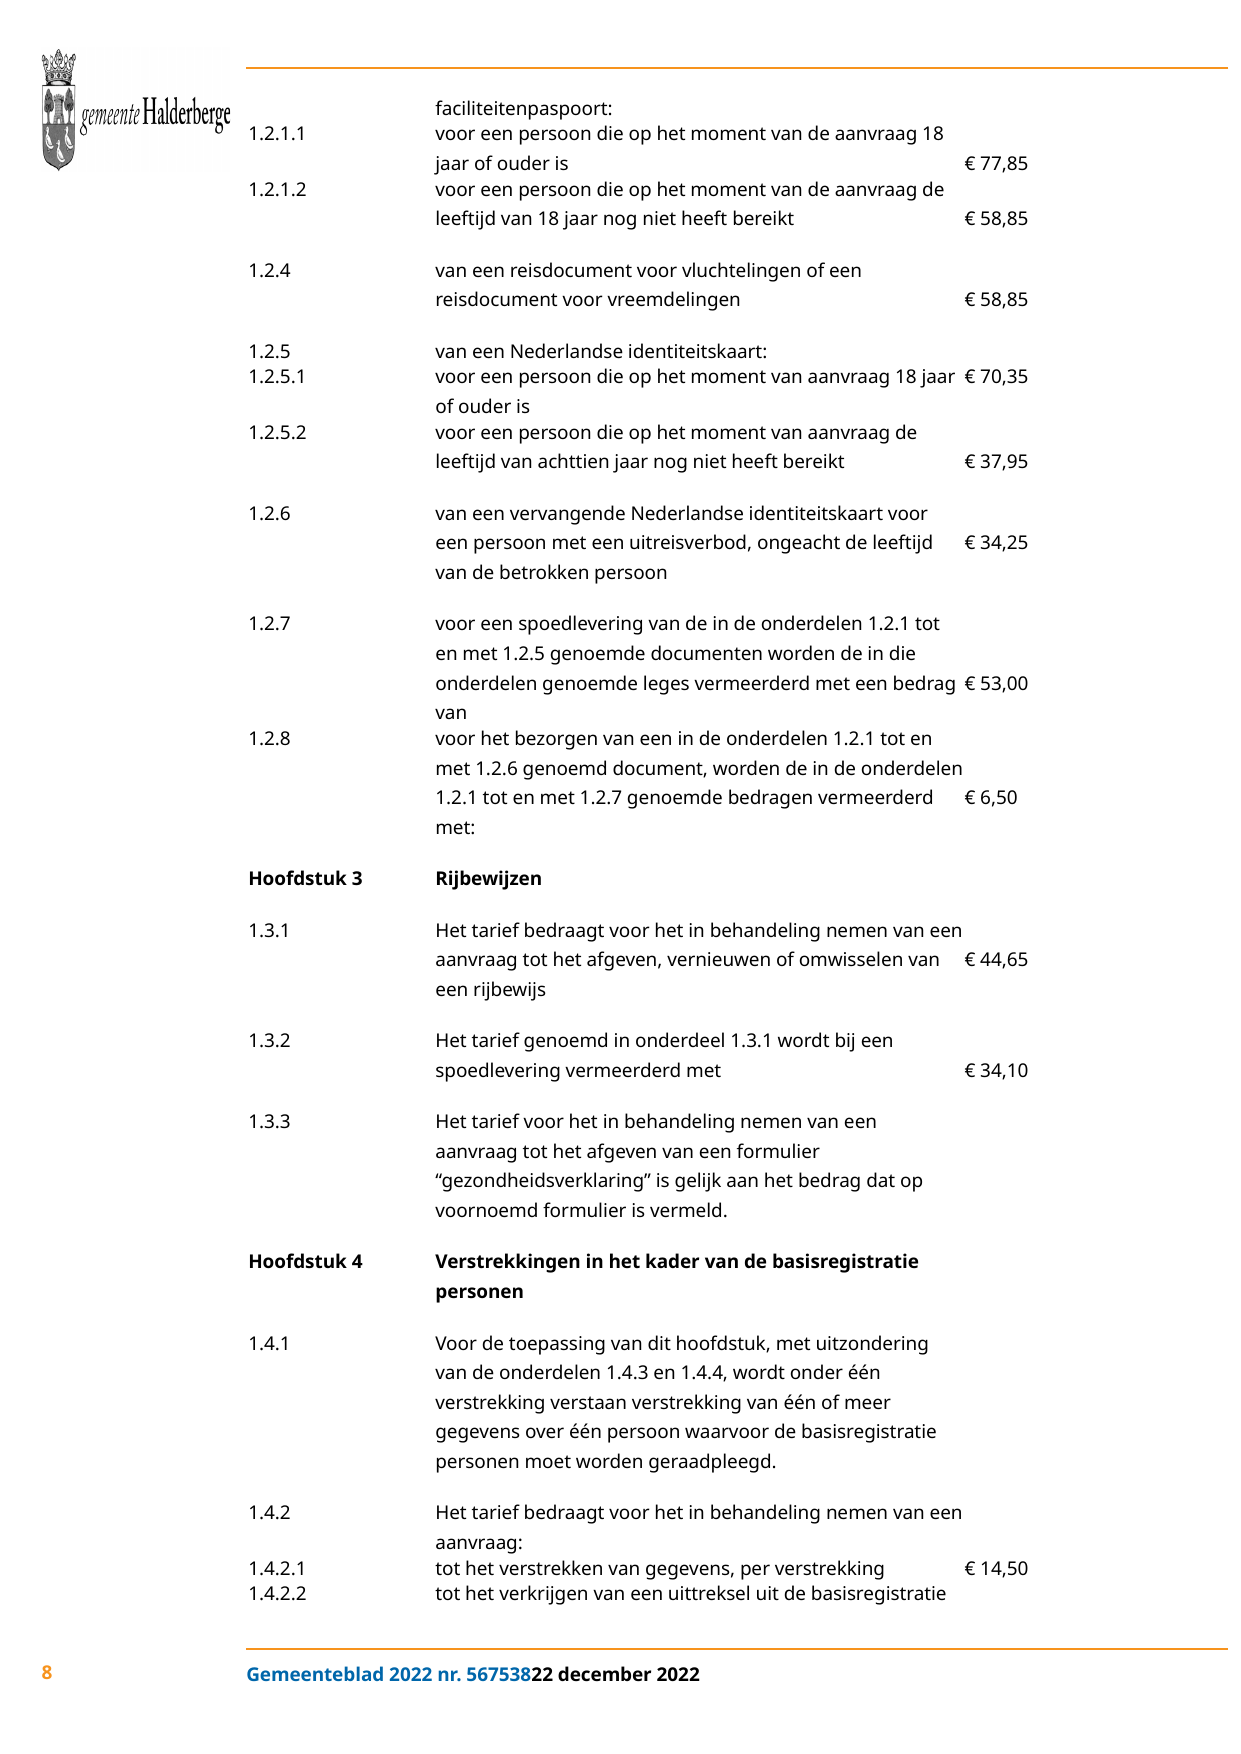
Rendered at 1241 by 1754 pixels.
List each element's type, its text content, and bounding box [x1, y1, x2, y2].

table_cell € 6,50 [964, 725, 1152, 839]
table_cell [248, 1304, 435, 1330]
table_cell [964, 231, 1152, 257]
table_cell [248, 891, 435, 917]
table_cell Het tarief bedraagt voor het in behandeling nemen van een aanvraag: [435, 1500, 964, 1555]
table_cell [964, 338, 1152, 364]
picture [41, 47, 231, 172]
table_cell [435, 585, 964, 611]
table_cell [248, 840, 435, 865]
table_cell € 53,00 [964, 611, 1152, 725]
table_cell € 14,50 [964, 1555, 1152, 1581]
table_cell € 77,85 [964, 121, 1152, 176]
table_cell [964, 95, 1152, 121]
table_cell [964, 840, 1152, 865]
table_cell tot het verkrijgen van een uittreksel uit de basisregistratie [435, 1581, 964, 1606]
table_cell [248, 1223, 435, 1249]
table_cell [248, 474, 435, 500]
table_cell 1.2.1.1 [248, 121, 435, 176]
table_cell [435, 1083, 964, 1108]
table_cell van een vervangende Nederlandse identiteitskaart voor een persoon met een uitreisverbod, ongeacht de leeftijd van de betrokken persoon [435, 500, 964, 585]
table_cell 1.4.1 [248, 1330, 435, 1474]
table_cell voor een persoon die op het moment van aanvraag 18 jaar of ouder is [435, 364, 964, 419]
table_cell [964, 585, 1152, 611]
table_cell 1.2.5.1 [248, 364, 435, 419]
table_cell € 58,85 [964, 257, 1152, 312]
table_cell [435, 840, 964, 865]
table_cell [964, 312, 1152, 338]
table_cell voor een persoon die op het moment van de aanvraag de leeftijd van 18 jaar nog niet heeft bereikt [435, 176, 964, 231]
table_cell faciliteitenpaspoort: [435, 95, 964, 121]
table_cell 1.2.4 [248, 257, 435, 312]
table_cell Voor de toepassing van dit hoofdstuk, met uitzondering van de onderdelen 1.4.3 en 1.4.4, wordt onder één verstrekking verstaan verstrekking van één of meer gegevens over één persoon waarvoor de basisregistratie personen moet worden geraadpleegd. [435, 1330, 964, 1474]
table_cell 1.4.2 [248, 1500, 435, 1555]
table_cell [964, 1304, 1152, 1330]
table_cell [964, 1083, 1152, 1108]
table_cell [248, 312, 435, 338]
table_cell [964, 1249, 1152, 1304]
table_cell 1.2.5.2 [248, 419, 435, 474]
table_cell [964, 1474, 1152, 1499]
table_cell € 44,65 [964, 917, 1152, 1002]
table_cell 1.2.6 [248, 500, 435, 585]
table_cell 1.2.1.2 [248, 176, 435, 231]
table_cell € 34,25 [964, 500, 1152, 585]
table_cell 1.3.3 [248, 1109, 435, 1223]
table_cell 1.4.2.2 [248, 1581, 435, 1606]
table_cell [964, 865, 1152, 891]
table_cell [964, 1223, 1152, 1249]
table_cell [248, 585, 435, 611]
table_cell 1.2.7 [248, 611, 435, 725]
table_cell € 70,35 [964, 364, 1152, 419]
table_cell voor het bezorgen van een in de onderdelen 1.2.1 tot en met 1.2.6 genoemd document, worden de in de onderdelen 1.2.1 tot en met 1.2.7 genoemde bedragen vermeerderd met: [435, 725, 964, 839]
table_cell 1.4.2.1 [248, 1555, 435, 1581]
table_cell 1.2.5 [248, 338, 435, 364]
table_cell [964, 1109, 1152, 1223]
table_cell [964, 1500, 1152, 1555]
table_cell Hoofdstuk 4 [248, 1249, 435, 1304]
table_cell [435, 312, 964, 338]
table_cell van een Nederlandse identiteitskaart: [435, 338, 964, 364]
table_cell [964, 1330, 1152, 1474]
table_cell [435, 474, 964, 500]
table_cell [248, 1083, 435, 1108]
table_cell [248, 1474, 435, 1499]
table_cell Verstrekkingen in het kader van de basisregistratie personen [435, 1249, 964, 1304]
table_cell [248, 95, 435, 121]
table_cell Het tarief voor het in behandeling nemen van een aanvraag tot het afgeven van een formulier “gezondheidsverklaring” is gelijk aan het bedrag dat op voornoemd formulier is vermeld. [435, 1109, 964, 1223]
table_cell [964, 1002, 1152, 1027]
table_cell € 58,85 [964, 176, 1152, 231]
table_cell [964, 1581, 1152, 1606]
table_cell [248, 1002, 435, 1027]
table_cell [964, 474, 1152, 500]
table_cell 1.3.2 [248, 1028, 435, 1083]
table_cell [435, 891, 964, 917]
table_cell [248, 231, 435, 257]
table_cell voor een persoon die op het moment van de aanvraag 18 jaar of ouder is [435, 121, 964, 176]
table_cell [435, 1474, 964, 1499]
table_cell voor een persoon die op het moment van aanvraag de leeftijd van achttien jaar nog niet heeft bereikt [435, 419, 964, 474]
table_cell tot het verstrekken van gegevens, per verstrekking [435, 1555, 964, 1581]
table_cell Rijbewijzen [435, 865, 964, 891]
table_cell Het tarief genoemd in onderdeel 1.3.1 wordt bij een spoedlevering vermeerderd met [435, 1028, 964, 1083]
table_cell [964, 891, 1152, 917]
table_cell 1.3.1 [248, 917, 435, 1002]
table_cell € 34,10 [964, 1028, 1152, 1083]
table_cell Het tarief bedraagt voor het in behandeling nemen van een aanvraag tot het afgeven, vernieuwen of omwisselen van een rijbewijs [435, 917, 964, 1002]
table_cell € 37,95 [964, 419, 1152, 474]
table_cell Hoofdstuk 3 [248, 865, 435, 891]
table_cell [435, 1223, 964, 1249]
table_cell [435, 1304, 964, 1330]
table_cell 1.2.8 [248, 725, 435, 839]
table_cell van een reisdocument voor vluchtelingen of een reisdocument voor vreemdelingen [435, 257, 964, 312]
table_cell [435, 1002, 964, 1027]
table_cell [435, 231, 964, 257]
table_cell voor een spoedlevering van de in de onderdelen 1.2.1 tot en met 1.2.5 genoemde documenten worden de in die onderdelen genoemde leges vermeerderd met een bedrag van [435, 611, 964, 725]
